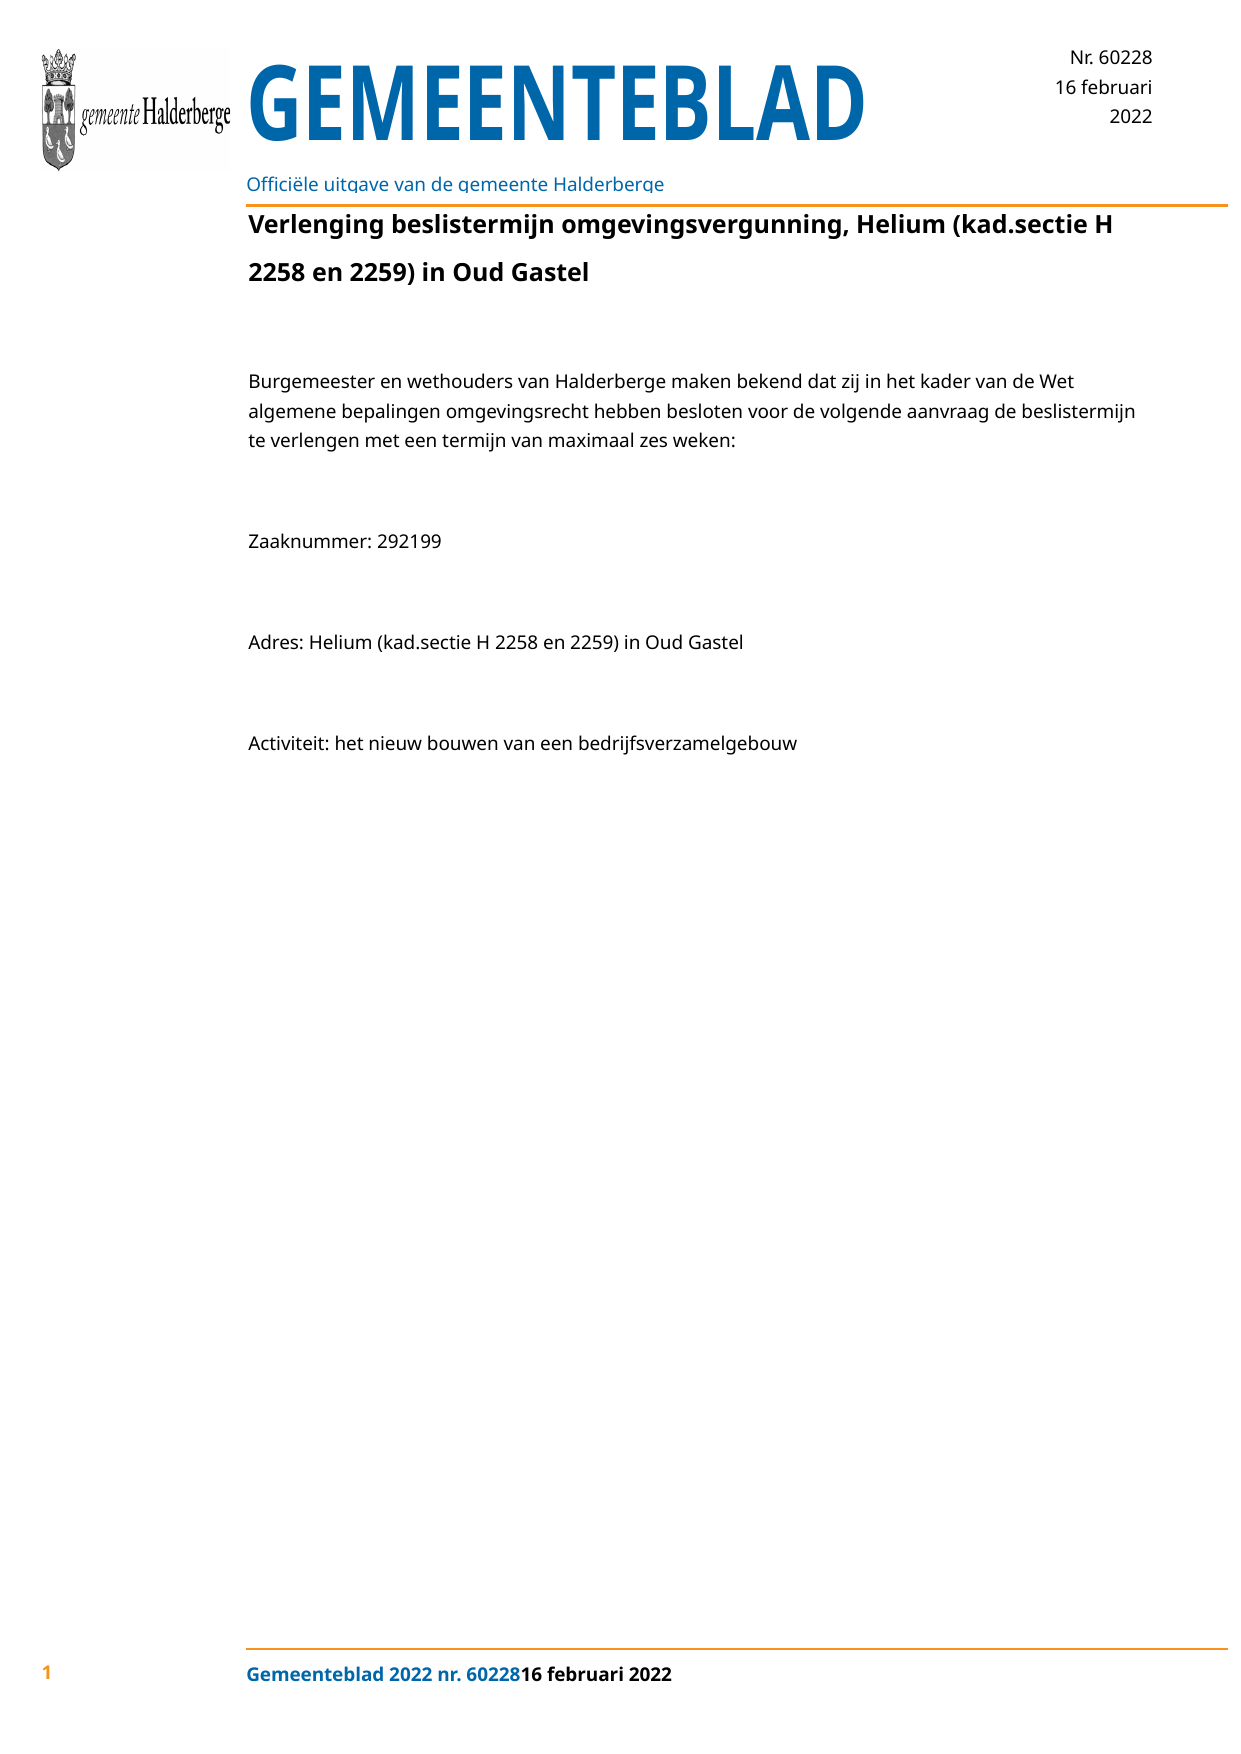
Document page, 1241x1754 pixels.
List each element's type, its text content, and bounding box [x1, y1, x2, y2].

picture [41, 47, 231, 172]
text Verlenging beslistermijn omgevingsvergunning, Helium (kad.sectie H 2258 en 2259) in Oud Gastel [248, 207, 1152, 288]
text Burgemeester en wethouders van Halderberge maken bekend dat zij in het kader van de Wet algemene bepalingen omgevingsrecht hebben besloten voor de volgende aanvraag de beslistermijn te verlengen met een termijn van maximaal zes weken: [248, 368, 1152, 453]
text Adres: Helium (kad.sectie H 2258 en 2259) in Oud Gastel [248, 629, 1152, 655]
text Activiteit: het nieuw bouwen van een bedrijfsverzamelgebouw [248, 730, 1152, 756]
text Zaaknummer: 292199 [248, 528, 1152, 554]
